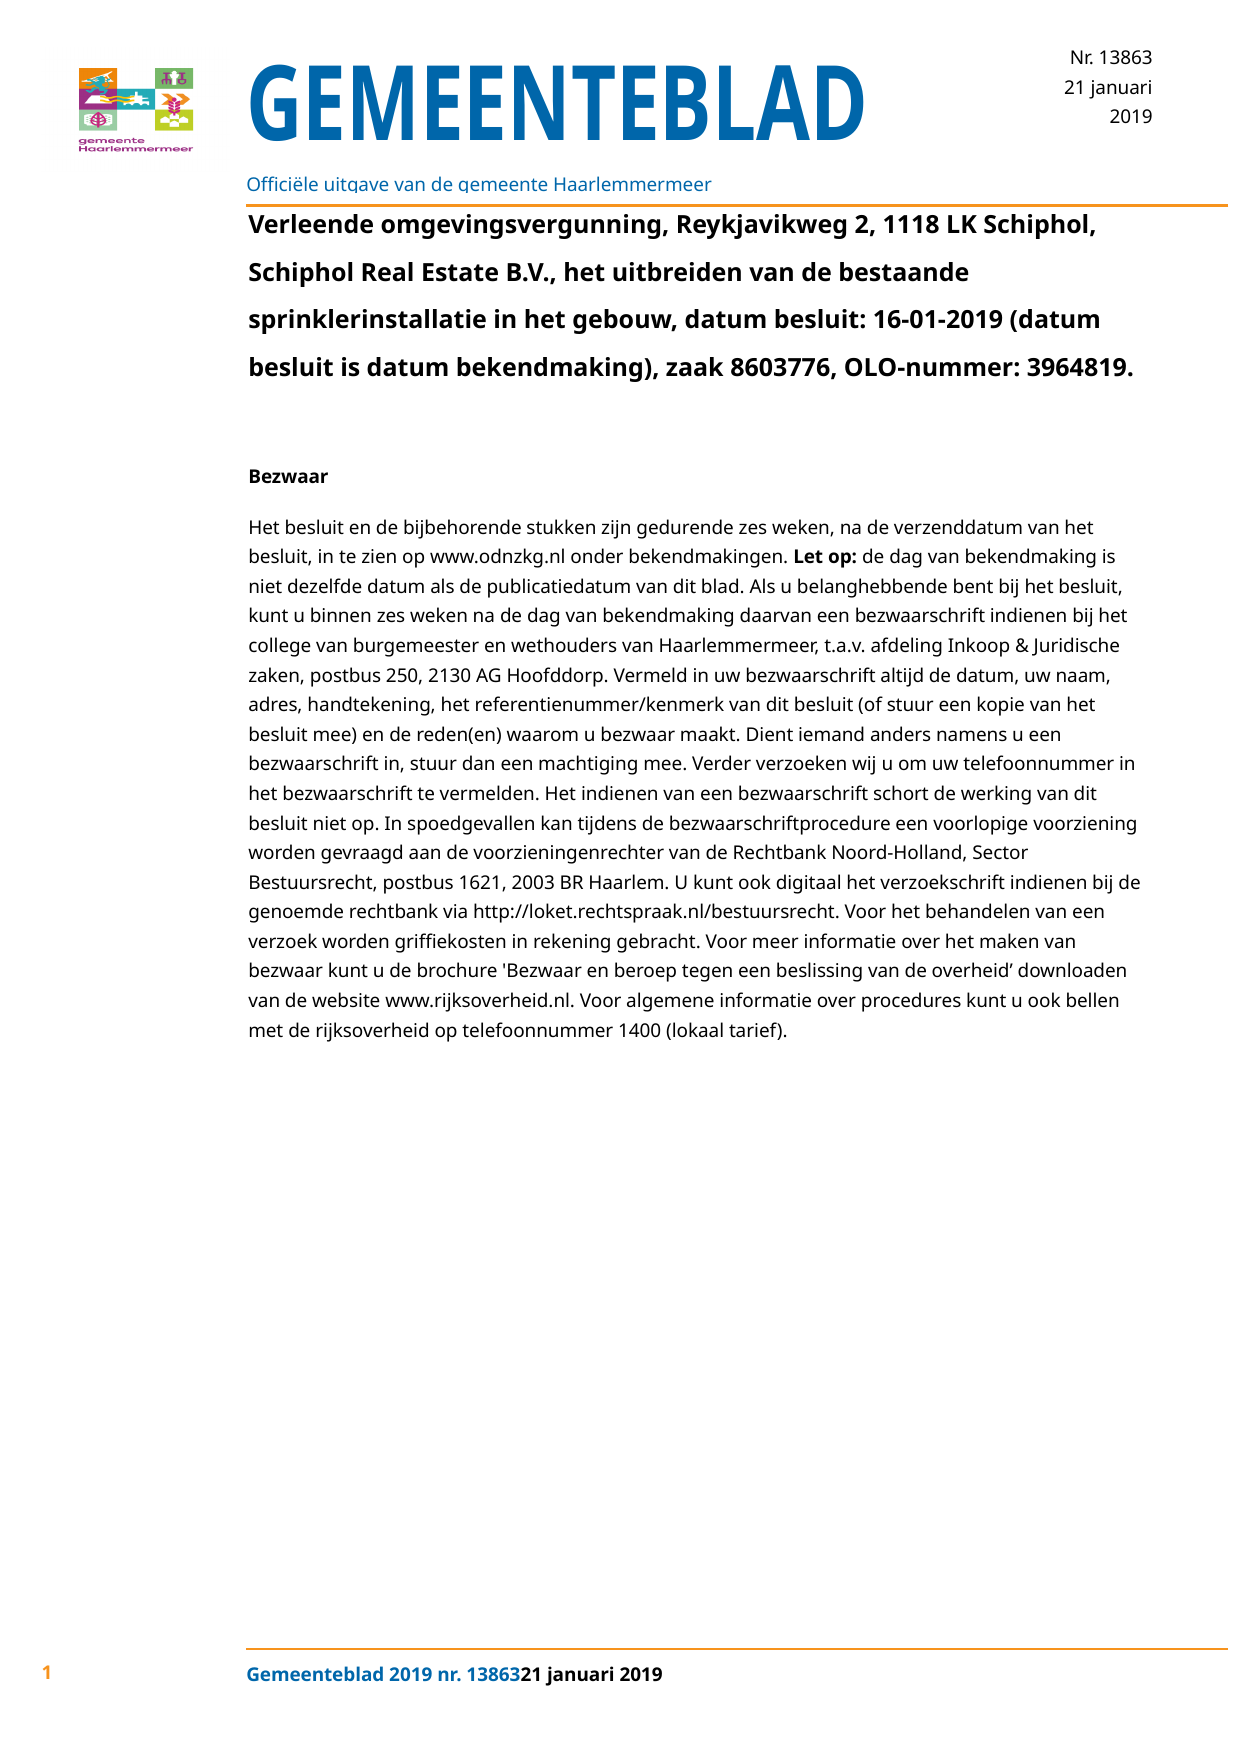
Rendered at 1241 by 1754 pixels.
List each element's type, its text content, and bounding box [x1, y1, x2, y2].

text Verleende omgevingsvergunning, Reykjavikweg 2, 1118 LK Schiphol, Schiphol Real Estate B.V., het uitbreiden van de bestaande sprinklerinstallatie in het gebouw, datum besluit: 16-01-2019 (datum besluit is datum bekendmaking), zaak 8603776, OLO-nummer: 3964819. [248, 207, 1152, 384]
text Bezwaar [248, 463, 1152, 489]
picture [41, 47, 231, 172]
text Het besluit en de bijbehorende stukken zijn gedurende zes weken, na de verzenddatum van het besluit, in te zien op www.odnzkg.nl onder bekendmakingen. Let op: de dag van bekendmaking is niet dezelfde datum als de publicatiedatum van dit blad. Als u belanghebbende bent bij het besluit, kunt u binnen zes weken na de dag van bekendmaking daarvan een bezwaarschrift indienen bij het college van burgemeester en wethouders van Haarlemmermeer, t.a.v. afdeling Inkoop & Juridische zaken, postbus 250, 2130 AG Hoofddorp. Vermeld in uw bezwaarschrift altijd de datum, uw naam, adres, handtekening, het referentienummer/kenmerk van dit besluit (of stuur een kopie van het besluit mee) en de reden(en) waarom u bezwaar maakt. Dient iemand anders namens u een bezwaarschrift in, stuur dan een machtiging mee. Verder verzoeken wij u om uw telefoonnummer in het bezwaarschrift te vermelden. Het indienen van een bezwaarschrift schort de werking van dit besluit niet op. In spoedgevallen kan tijdens de bezwaarschriftprocedure een voorlopige voorziening worden gevraagd aan de voorzieningenrechter van de Rechtbank Noord-Holland, Sector Bestuursrecht, postbus 1621, 2003 BR Haarlem. U kunt ook digitaal het verzoekschrift indienen bij de genoemde rechtbank via http://loket.rechtspraak.nl/bestuursrecht. Voor het behandelen van een verzoek worden griffiekosten in rekening gebracht. Voor meer informatie over het maken van bezwaar kunt u de brochure 'Bezwaar en beroep tegen een beslissing van de overheid’ downloaden van de website www.rijksoverheid.nl. Voor algemene informatie over procedures kunt u ook bellen met de rijksoverheid op telefoonnummer 1400 (lokaal tarief). [248, 514, 1152, 1043]
